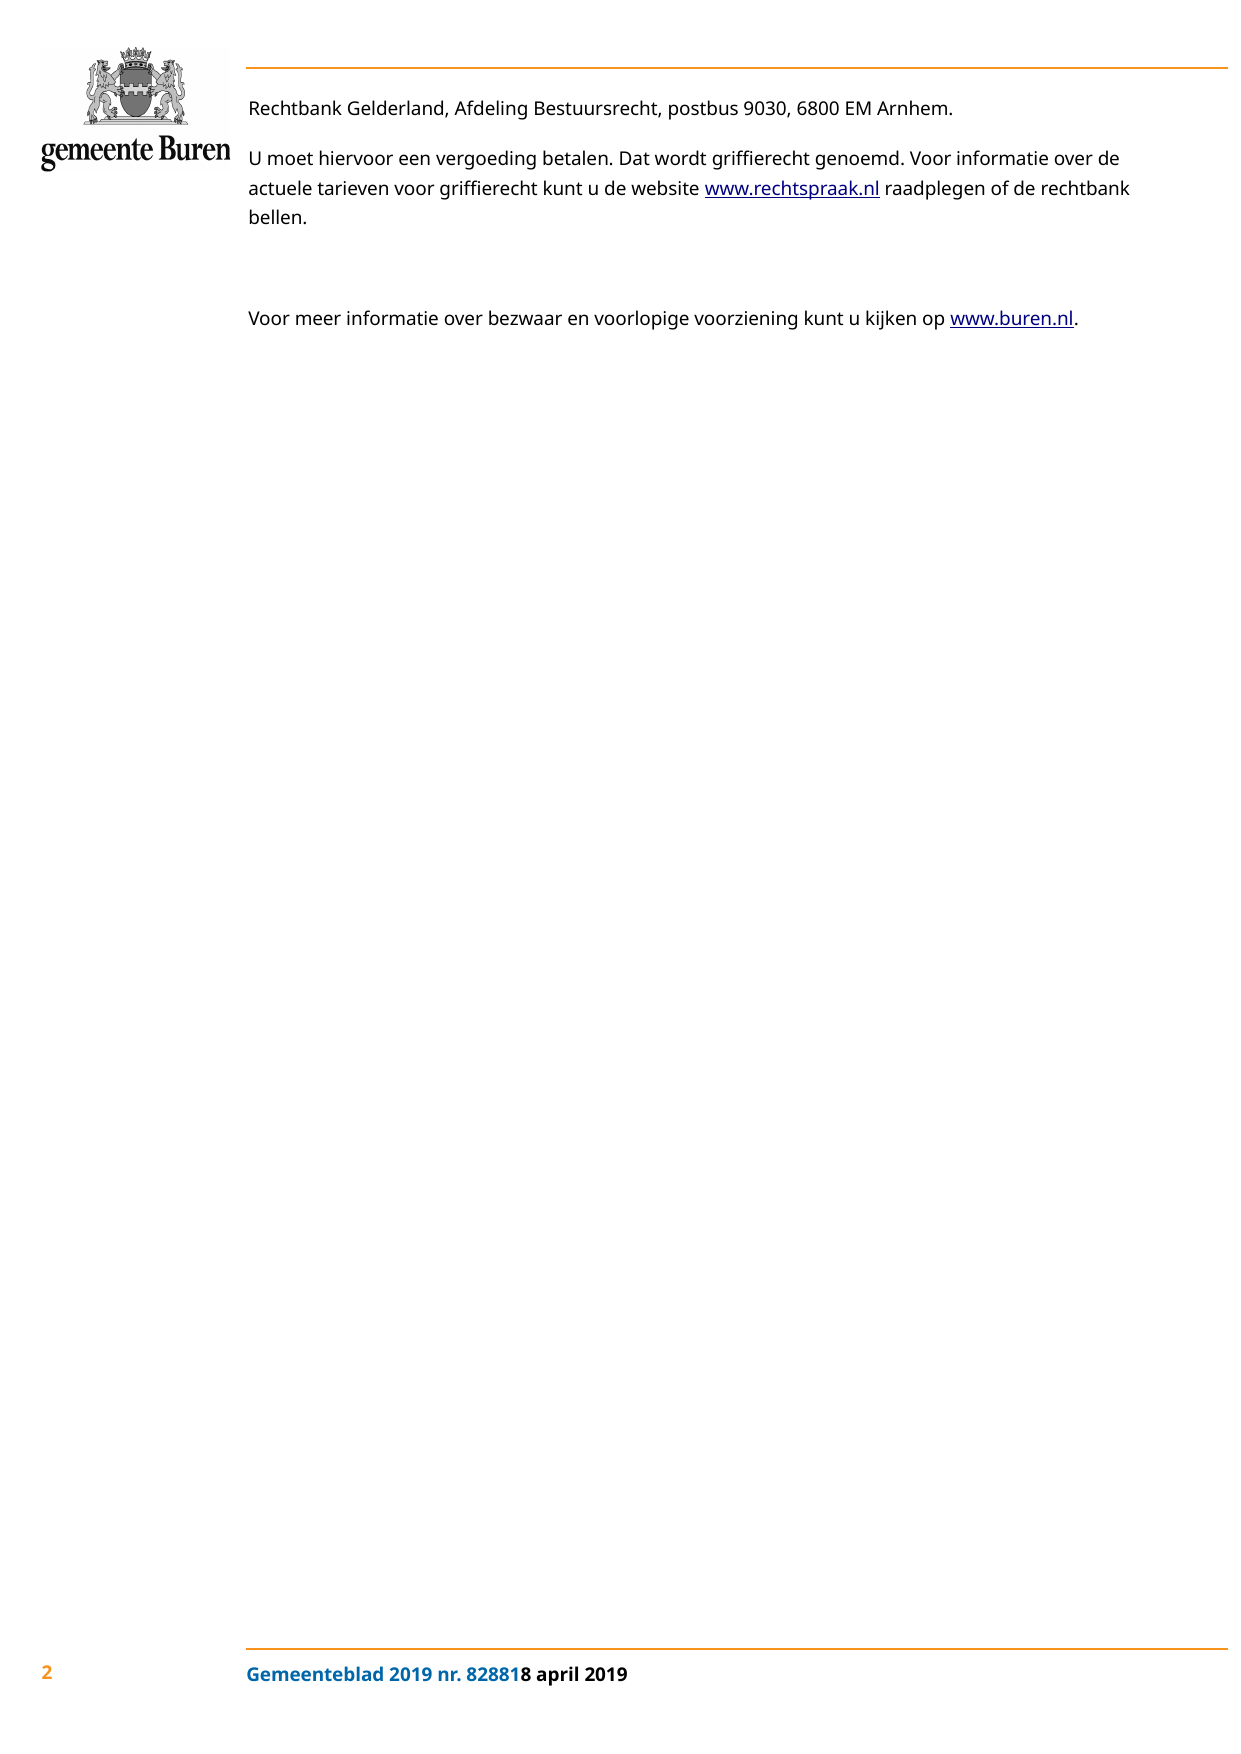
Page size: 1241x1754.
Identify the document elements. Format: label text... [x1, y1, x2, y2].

text Rechtbank Gelderland, Afdeling Bestuursrecht, postbus 9030, 6800 EM Arnhem. [248, 95, 1152, 121]
text U moet hiervoor een vergoeding betalen. Dat wordt griffierecht genoemd. Voor informatie over de actuele tarieven voor griffierecht kunt u de website www.rechtspraak.nl raadplegen of de rechtbank bellen. [248, 145, 1152, 230]
text Voor meer informatie over bezwaar en voorlopige voorziening kunt u kijken op www.buren.nl. [248, 305, 1152, 331]
picture [41, 47, 231, 172]
